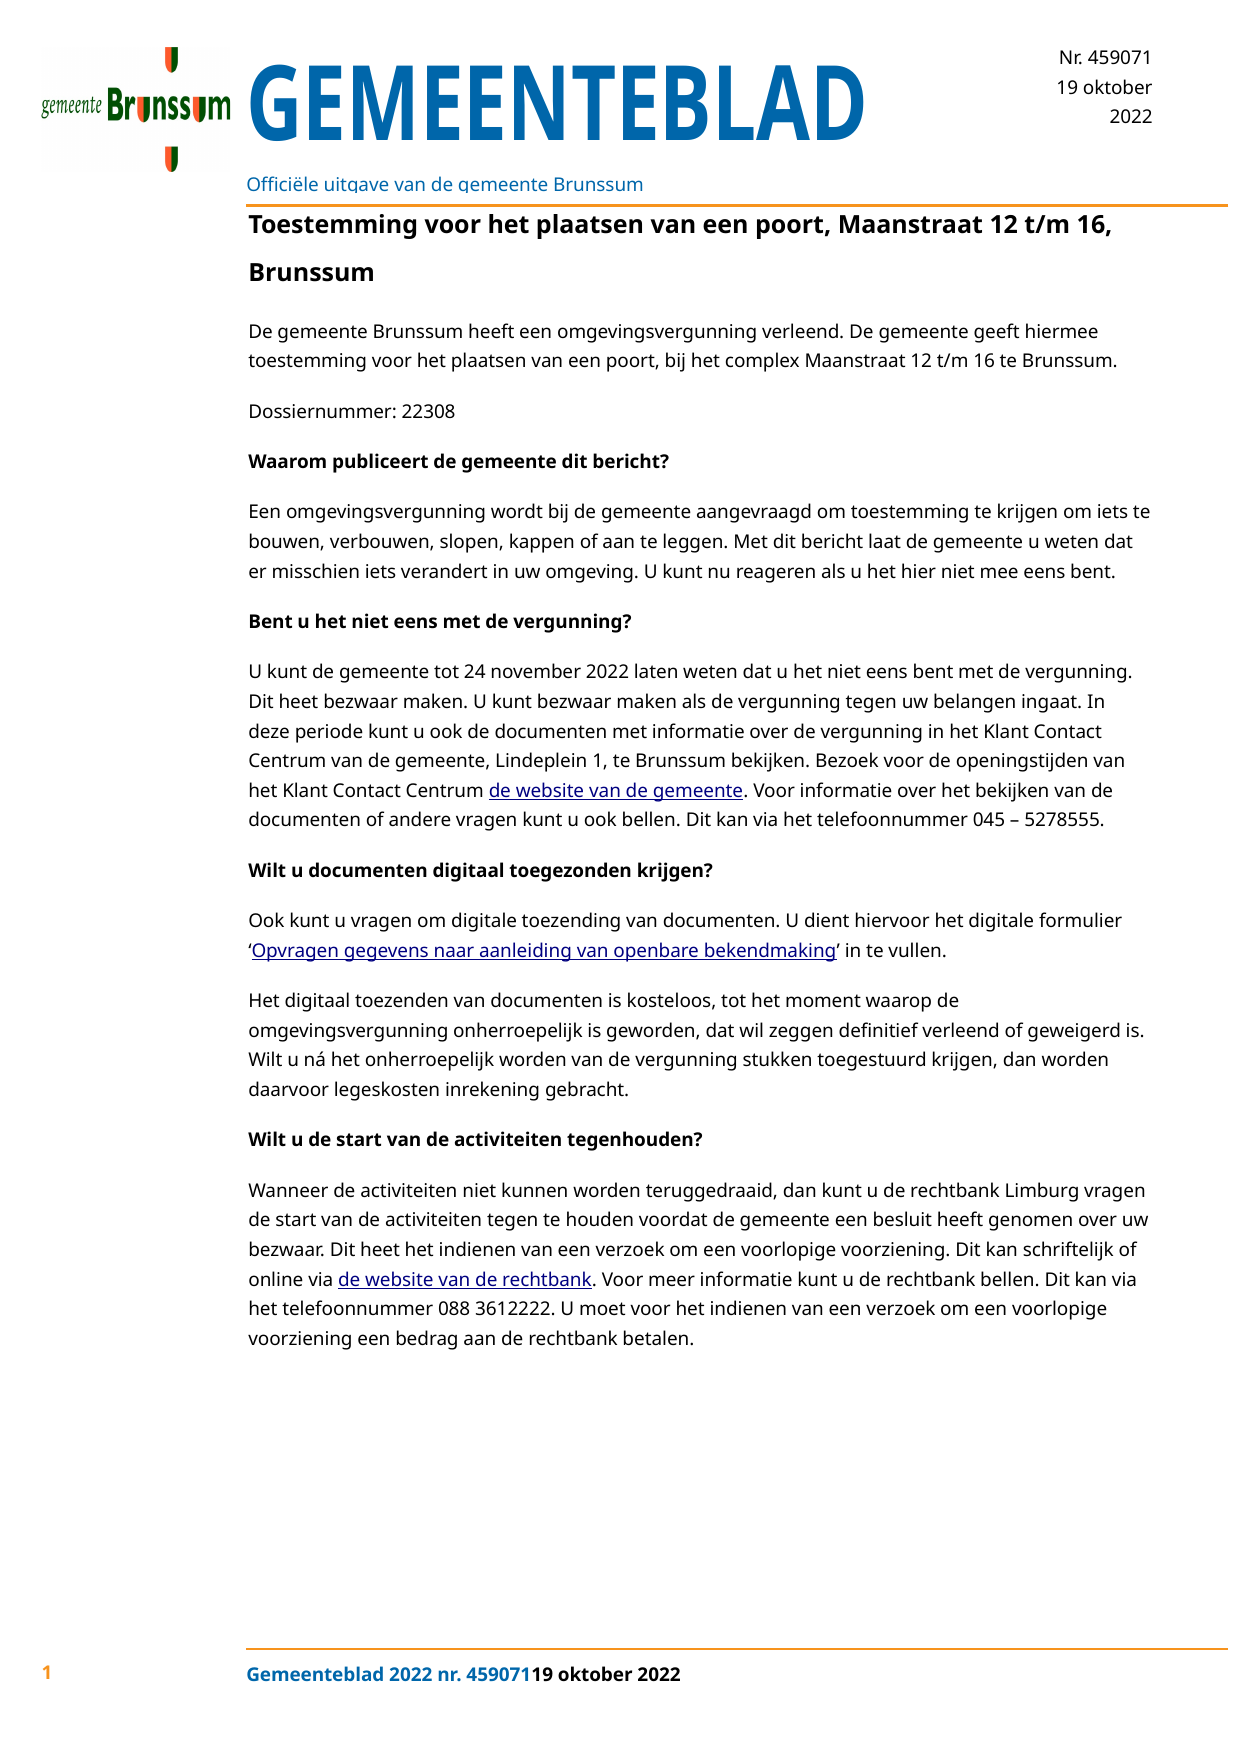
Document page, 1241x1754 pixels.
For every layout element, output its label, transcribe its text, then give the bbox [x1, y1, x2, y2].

text Wilt u documenten digitaal toegezonden krijgen? [248, 857, 1152, 883]
text Dossiernummer: 22308 [248, 398, 1152, 424]
text Waarom publiceert de gemeente dit bericht? [248, 448, 1152, 474]
text U kunt de gemeente tot 24 november 2022 laten weten dat u het niet eens bent met de vergunning. Dit heet bezwaar maken. U kunt bezwaar maken als de vergunning tegen uw belangen ingaat. In deze periode kunt u ook de documenten met informatie over de vergunning in het Klant Contact Centrum van de gemeente, Lindeplein 1, te Brunssum bekijken. Bezoek voor de openingstijden van het Klant Contact Centrum de website van de gemeente. Voor informatie over het bekijken van de documenten of andere vragen kunt u ook bellen. Dit kan via het telefoonnummer 045 – 5278555. [248, 659, 1152, 832]
picture [41, 47, 231, 172]
text Ook kunt u vragen om digitale toezending van documenten. U dient hiervoor het digitale formulier ‘Opvragen gegevens naar aanleiding van openbare bekendmaking’ in te vullen. [248, 907, 1152, 963]
text Wanneer de activiteiten niet kunnen worden teruggedraaid, dan kunt u de rechtbank Limburg vragen de start van de activiteiten tegen te houden voordat de gemeente een besluit heeft genomen over uw bezwaar. Dit heet het indienen van een verzoek om een voorlopige voorziening. Dit kan schriftelijk of online via de website van de rechtbank. Voor meer informatie kunt u de rechtbank bellen. Dit kan via het telefoonnummer 088 3612222. U moet voor het indienen van een verzoek om een voorlopige voorziening een bedrag aan de rechtbank betalen. [248, 1177, 1152, 1351]
text Het digitaal toezenden van documenten is kosteloos, tot het moment waarop de omgevingsvergunning onherroepelijk is geworden, dat wil zeggen definitief verleend of geweigerd is. Wilt u ná het onherroepelijk worden van de vergunning stukken toegestuurd krijgen, dan worden daarvoor legeskosten inrekening gebracht. [248, 987, 1152, 1102]
text Bent u het niet eens met de vergunning? [248, 608, 1152, 634]
text De gemeente Brunssum heeft een omgevingsvergunning verleend. De gemeente geeft hiermee toestemming voor het plaatsen van een poort, bij het complex Maanstraat 12 t/m 16 te Brunssum. [248, 318, 1152, 373]
text Wilt u de start van de activiteiten tegenhouden? [248, 1127, 1152, 1152]
text Een omgevingsvergunning wordt bij de gemeente aangevraagd om toestemming te krijgen om iets te bouwen, verbouwen, slopen, kappen of aan te leggen. Met dit bericht laat de gemeente u weten dat er misschien iets verandert in uw omgeving. U kunt nu reageren als u het hier niet mee eens bent. [248, 499, 1152, 584]
text Toestemming voor het plaatsen van een poort, Maanstraat 12 t/m 16, Brunssum [248, 207, 1152, 288]
